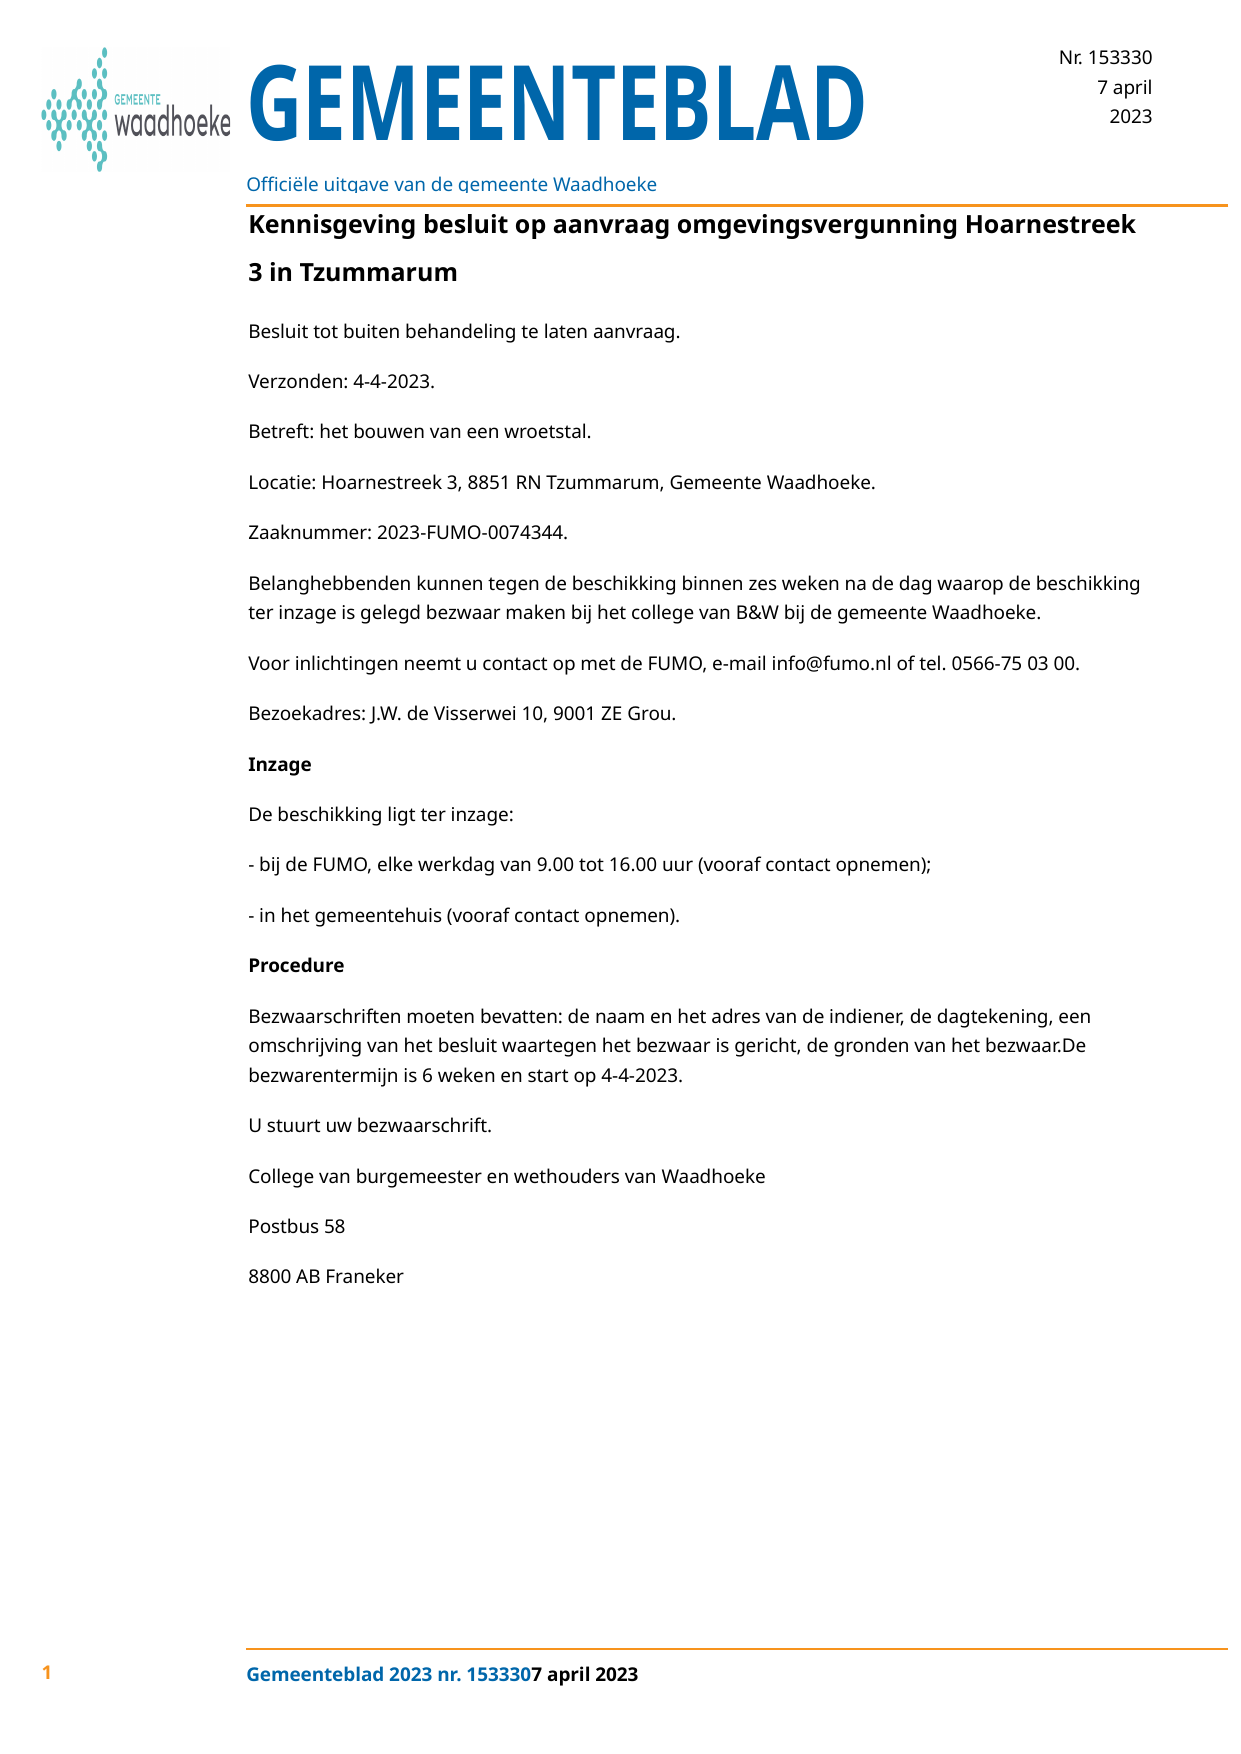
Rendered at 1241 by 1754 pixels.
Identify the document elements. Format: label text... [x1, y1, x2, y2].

text Postbus 58 [248, 1213, 1152, 1239]
text College van burgemeester en wethouders van Waadhoeke [248, 1163, 1152, 1189]
picture [41, 47, 231, 172]
text U stuurt uw bezwaarschrift. [248, 1112, 1152, 1138]
text Zaaknummer: 2023-FUMO-0074344. [248, 519, 1152, 545]
text Bezoekadres: J.W. de Visserwei 10, 9001 ZE Grou. [248, 700, 1152, 726]
text - bij de FUMO, elke werkdag van 9.00 tot 16.00 uur (vooraf contact opnemen); [248, 852, 1152, 877]
text - in het gemeentehuis (vooraf contact opnemen). [248, 902, 1152, 928]
text Bezwaarschriften moeten bevatten: de naam en het adres van de indiener, de dagtekening, een omschrijving van het besluit waartegen het bezwaar is gericht, de gronden van het bezwaar.De bezwarentermijn is 6 weken en start op 4-4-2023. [248, 1003, 1152, 1088]
text De beschikking ligt ter inzage: [248, 801, 1152, 827]
text Voor inlichtingen neemt u contact op met de FUMO, e-mail info@fumo.nl of tel. 0566-75 03 00. [248, 650, 1152, 676]
text Procedure [248, 952, 1152, 978]
text 8800 AB Franeker [248, 1264, 1152, 1289]
text Betreft: het bouwen van een wroetstal. [248, 419, 1152, 444]
text Belanghebbenden kunnen tegen de beschikking binnen zes weken na de dag waarop de beschikking ter inzage is gelegd bezwaar maken bij het college van B&W bij de gemeente Waadhoeke. [248, 570, 1152, 625]
text Verzonden: 4-4-2023. [248, 368, 1152, 394]
text Inzage [248, 751, 1152, 777]
text Besluit tot buiten behandeling te laten aanvraag. [248, 318, 1152, 344]
text Locatie: Hoarnestreek 3, 8851 RN Tzummarum, Gemeente Waadhoeke. [248, 469, 1152, 495]
text Kennisgeving besluit op aanvraag omgevingsvergunning Hoarnestreek 3 in Tzummarum [248, 207, 1152, 288]
